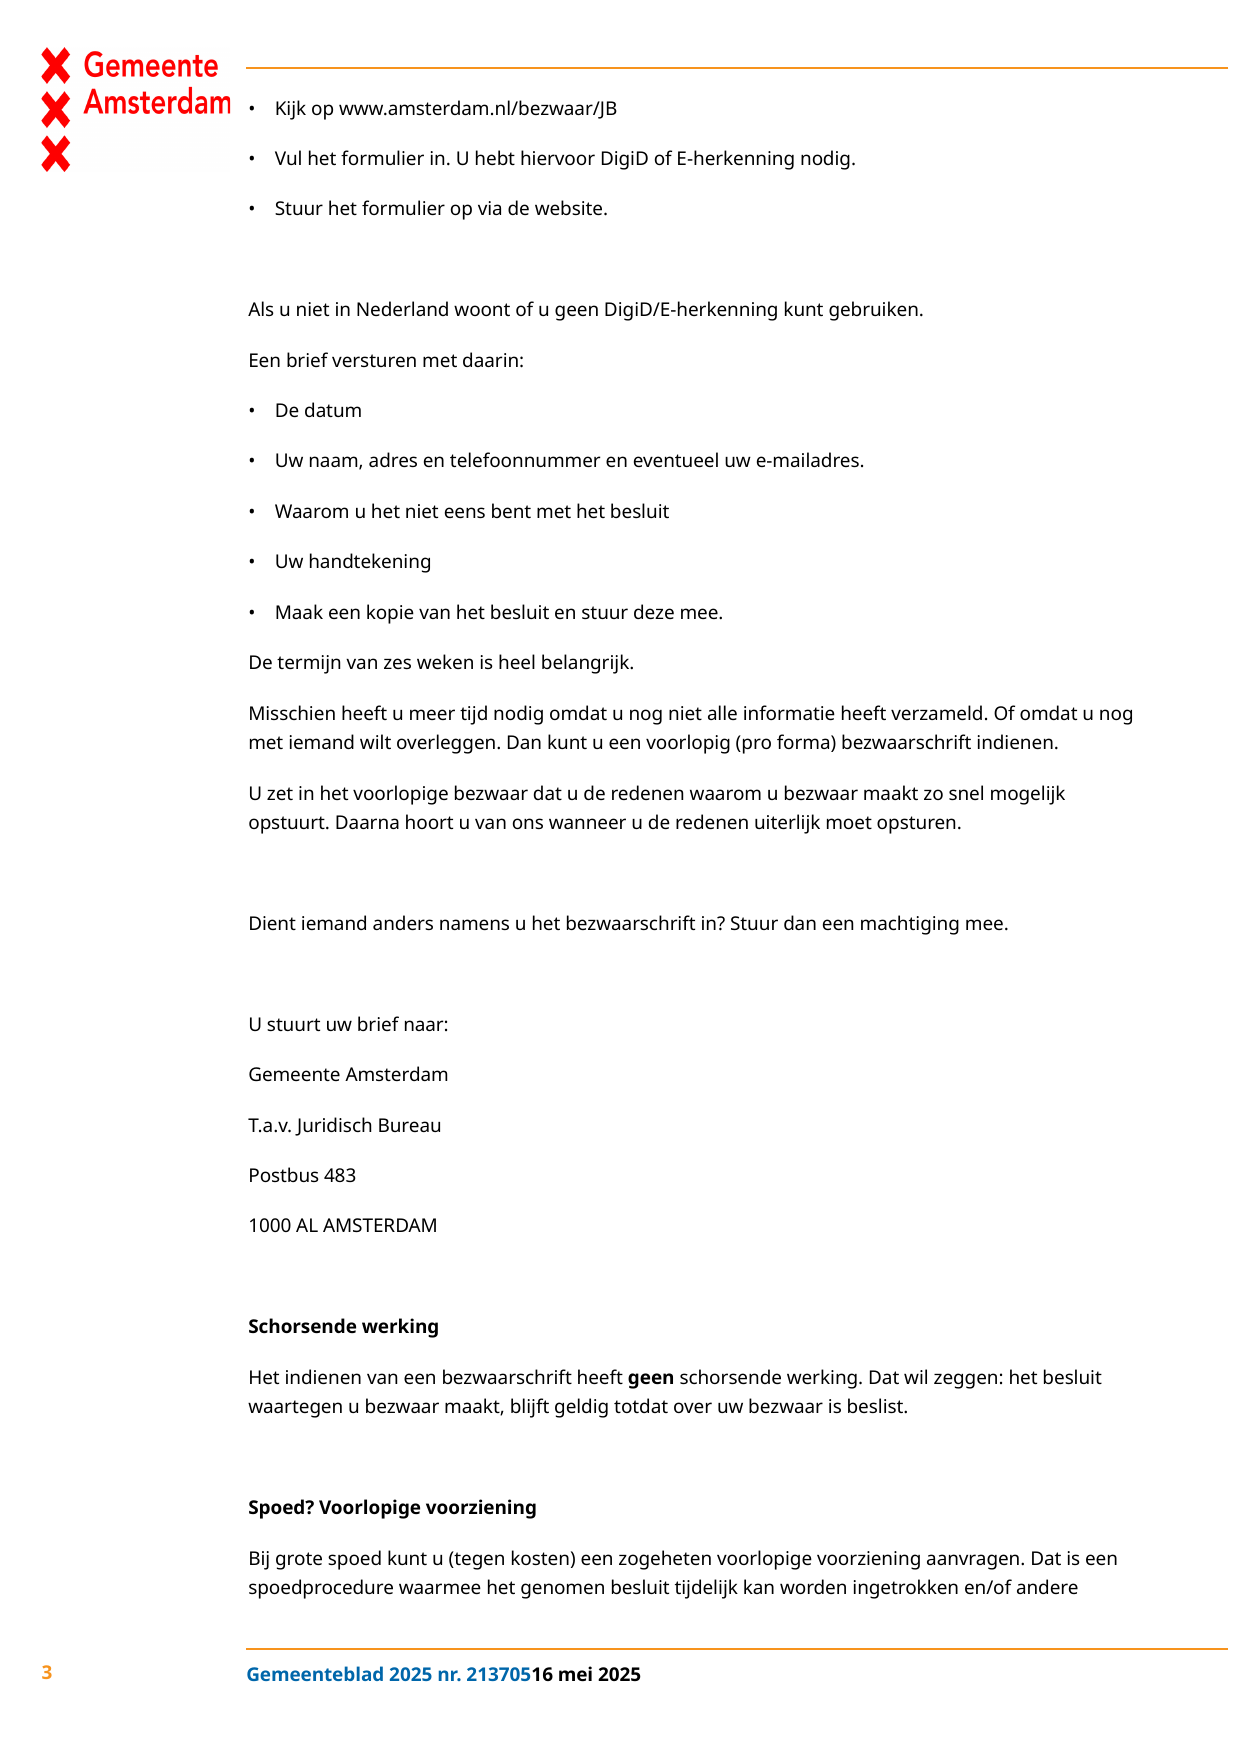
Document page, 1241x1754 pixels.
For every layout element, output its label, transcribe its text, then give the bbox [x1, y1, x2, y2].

picture [41, 47, 231, 172]
text • Uw handtekening [248, 548, 1152, 574]
text Postbus 483 [248, 1162, 1152, 1188]
text U stuurt uw brief naar: [248, 1011, 1152, 1037]
text • Waarom u het niet eens bent met het besluit [248, 498, 1152, 524]
text Schorsende werking [248, 1313, 1152, 1339]
text 1000 AL AMSTERDAM [248, 1213, 1152, 1238]
text Spoed? Voorlopige voorziening [248, 1494, 1152, 1520]
text Het indienen van een bezwaarschrift heeft geen schorsende werking. Dat wil zeggen: het besluit waartegen u bezwaar maakt, blijft geldig totdat over uw bezwaar is beslist. [248, 1364, 1152, 1419]
text Bij grote spoed kunt u (tegen kosten) een zogeheten voorlopige voorziening aanvragen. Dat is een spoedprocedure waarmee het genomen besluit tijdelijk kan worden ingetrokken en/of andere [248, 1545, 1152, 1600]
text Een brief versturen met daarin: [248, 347, 1152, 373]
text Misschien heeft u meer tijd nodig omdat u nog niet alle informatie heeft verzameld. Of omdat u nog met iemand wilt overleggen. Dan kunt u een voorlopig (pro forma) bezwaarschrift indienen. [248, 700, 1152, 755]
text De termijn van zes weken is heel belangrijk. [248, 649, 1152, 675]
text • Vul het formulier in. U hebt hiervoor DigiD of E-herkenning nodig. [248, 145, 1152, 171]
text • Uw naam, adres en telefoonnummer en eventueel uw e-mailadres. [248, 448, 1152, 473]
text Als u niet in Nederland woont of u geen DigiD/E-herkenning kunt gebruiken. [248, 296, 1152, 322]
text U zet in het voorlopige bezwaar dat u de redenen waarom u bezwaar maakt zo snel mogelijk opstuurt. Daarna hoort u van ons wanneer u de redenen uiterlijk moet opsturen. [248, 780, 1152, 835]
text T.a.v. Juridisch Bureau [248, 1112, 1152, 1138]
text • Kijk op www.amsterdam.nl/bezwaar/JB [248, 95, 1152, 121]
text Dient iemand anders namens u het bezwaarschrift in? Stuur dan een machtiging mee. [248, 910, 1152, 936]
text • Maak een kopie van het besluit en stuur deze mee. [248, 599, 1152, 625]
text Gemeente Amsterdam [248, 1061, 1152, 1087]
text • De datum [248, 397, 1152, 423]
text • Stuur het formulier op via de website. [248, 196, 1152, 221]
